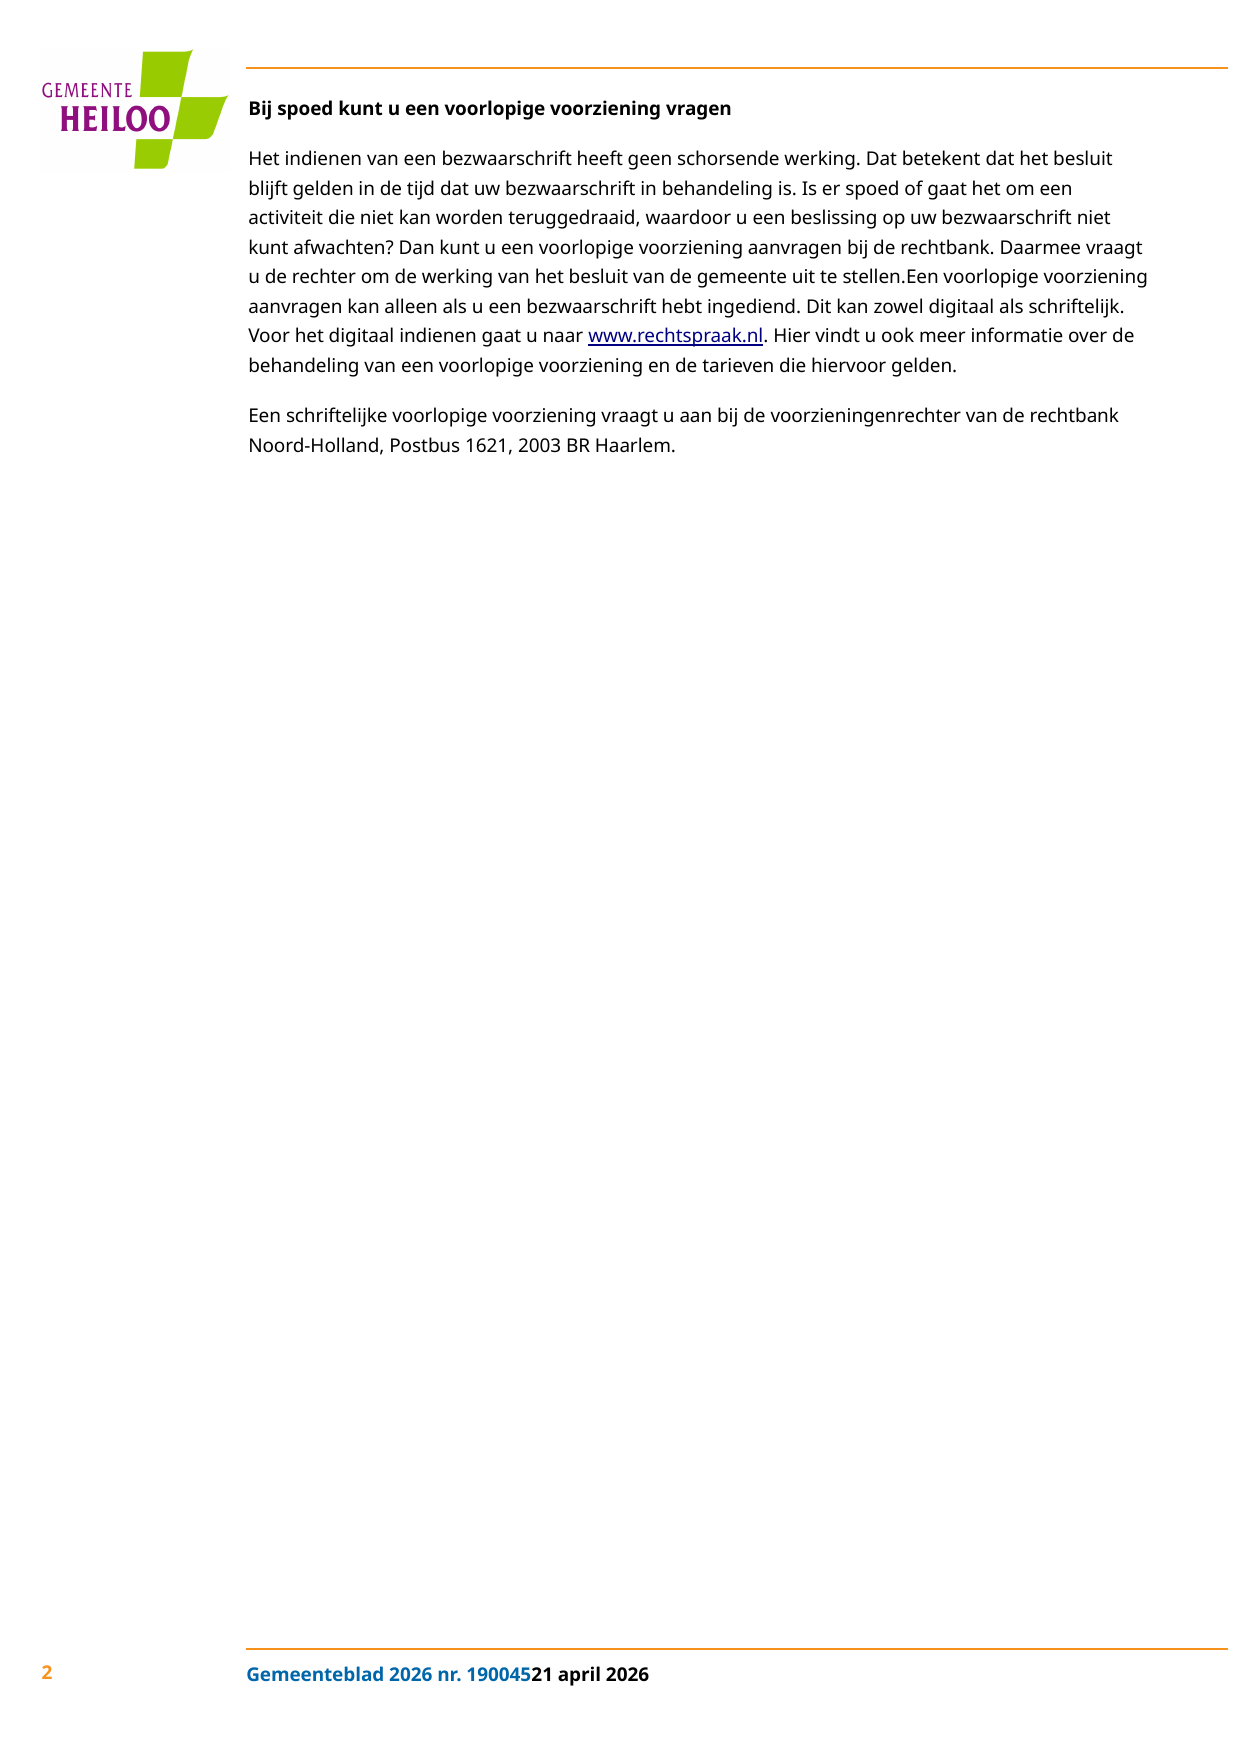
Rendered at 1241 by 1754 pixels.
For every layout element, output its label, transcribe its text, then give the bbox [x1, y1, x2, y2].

picture [41, 47, 231, 172]
text Een schriftelijke voorlopige voorziening vraagt u aan bij de voorzieningenrechter van de rechtbank Noord-Holland, Postbus 1621, 2003 BR Haarlem. [248, 403, 1152, 458]
text Het indienen van een bezwaarschrift heeft geen schorsende werking. Dat betekent dat het besluit blijft gelden in de tijd dat uw bezwaarschrift in behandeling is. Is er spoed of gaat het om een activiteit die niet kan worden teruggedraaid, waardoor u een beslissing op uw bezwaarschrift niet kunt afwachten? Dan kunt u een voorlopige voorziening aanvragen bij de rechtbank. Daarmee vraagt u de rechter om de werking van het besluit van de gemeente uit te stellen.Een voorlopige voorziening aanvragen kan alleen als u een bezwaarschrift hebt ingediend. Dit kan zowel digitaal als schriftelijk. Voor het digitaal indienen gaat u naar www.rechtspraak.nl. Hier vindt u ook meer informatie over de behandeling van een voorlopige voorziening en de tarieven die hiervoor gelden. [248, 145, 1152, 378]
text Bij spoed kunt u een voorlopige voorziening vragen [248, 95, 1152, 121]
